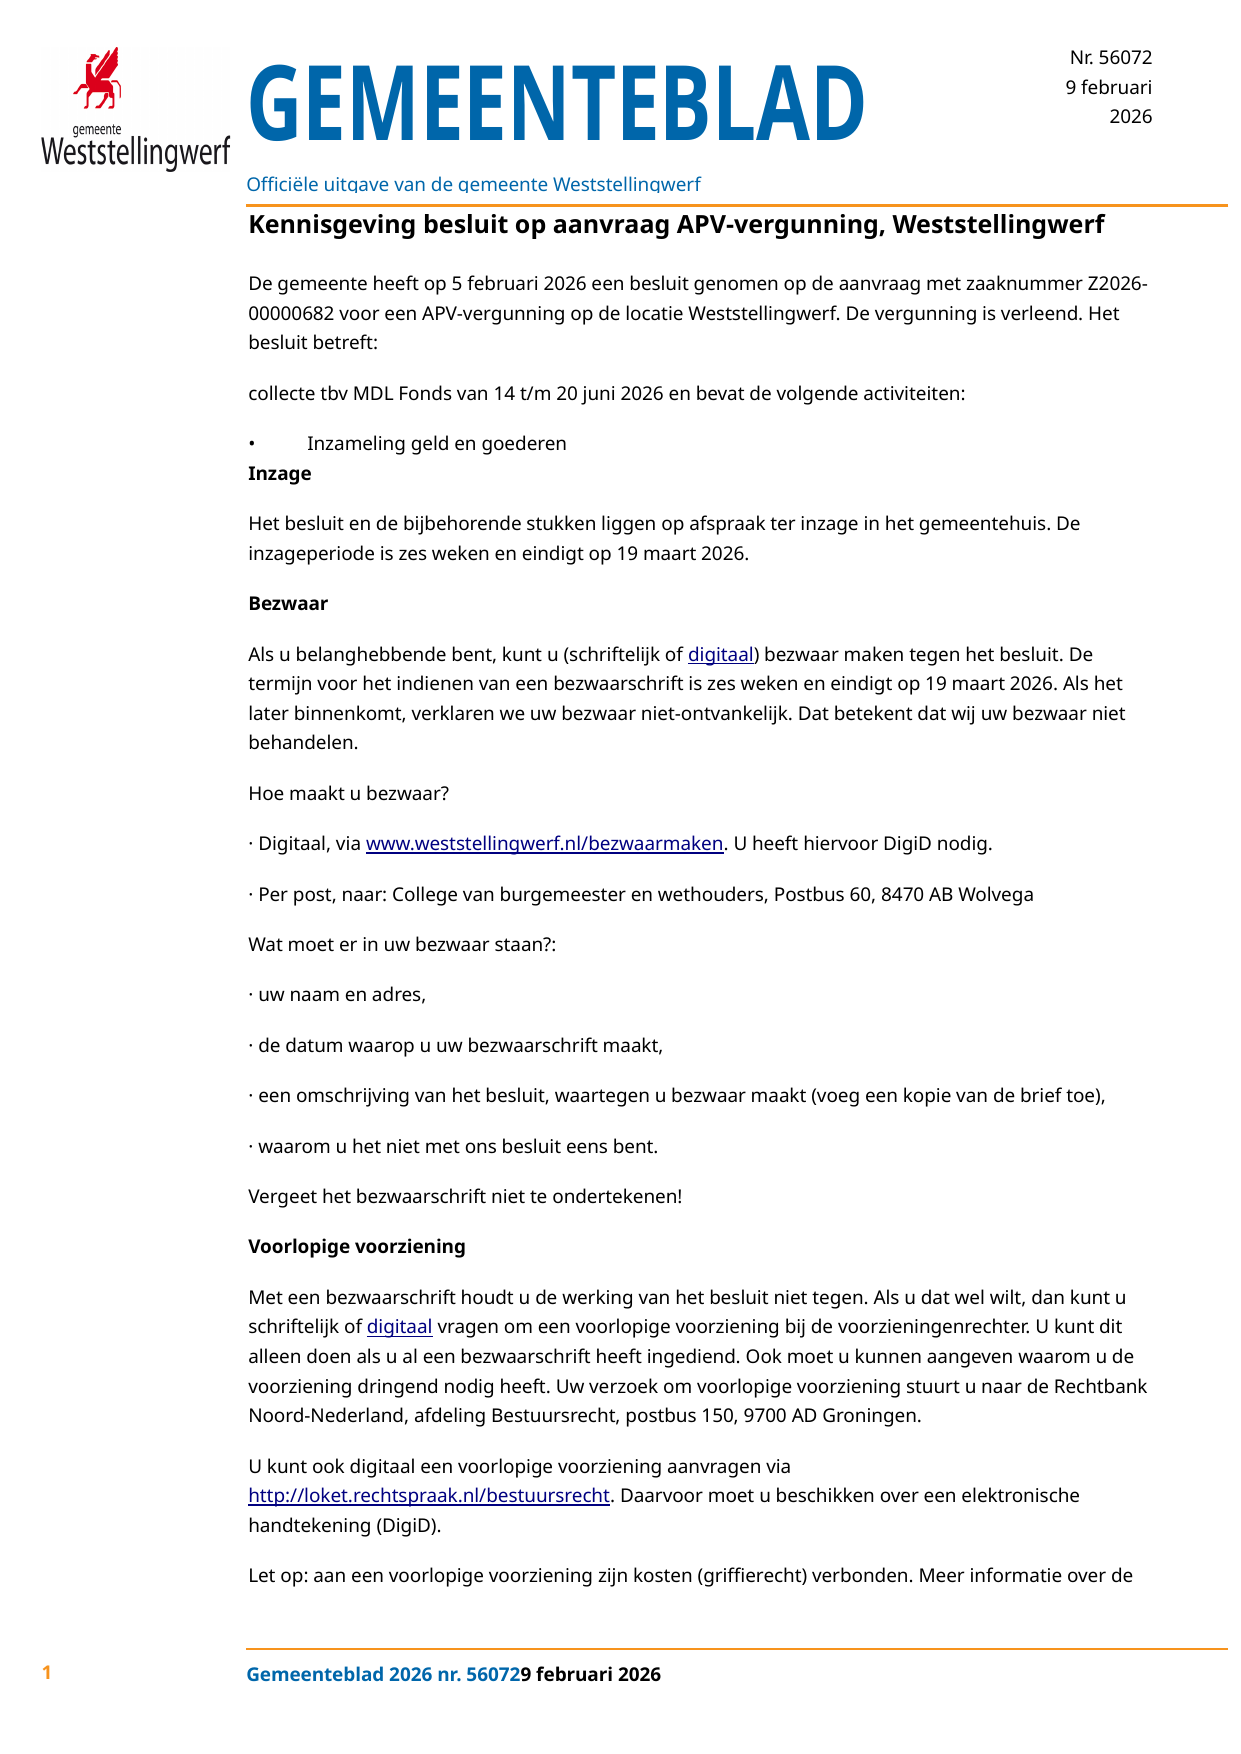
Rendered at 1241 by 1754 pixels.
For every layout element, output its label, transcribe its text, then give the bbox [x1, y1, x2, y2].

text Let op: aan een voorlopige voorziening zijn kosten (griffierecht) verbonden. Meer informatie over de [248, 1562, 1152, 1588]
text Voorlopige voorziening [248, 1234, 1152, 1259]
text · een omschrijving van het besluit, waartegen u bezwaar maakt (voeg een kopie van de brief toe), [248, 1082, 1152, 1108]
text U kunt ook digitaal een voorlopige voorziening aanvragen via http://loket.rechtspraak.nl/bestuursrecht. Daarvoor moet u beschikken over een elektronische handtekening (DigiD). [248, 1453, 1152, 1538]
picture [41, 47, 231, 172]
text Bezwaar [248, 590, 1152, 616]
text · Digitaal, via www.weststellingwerf.nl/bezwaarmaken. U heeft hiervoor DigiD nodig. [248, 830, 1152, 856]
text Met een bezwaarschrift houdt u de werking van het besluit niet tegen. Als u dat wel wilt, dan kunt u schriftelijk of digitaal vragen om een voorlopige voorziening bij de voorzieningenrechter. U kunt dit alleen doen als u al een bezwaarschrift heeft ingediend. Ook moet u kunnen aangeven waarom u de voorziening dringend nodig heeft. Uw verzoek om voorlopige voorziening stuurt u naar de Rechtbank Noord-Nederland, afdeling Bestuursrecht, postbus 150, 9700 AD Groningen. [248, 1284, 1152, 1428]
text Vergeet het bezwaarschrift niet te ondertekenen! [248, 1183, 1152, 1209]
text · Per post, naar: College van burgemeester en wethouders, Postbus 60, 8470 AB Wolvega [248, 881, 1152, 906]
text · waarom u het niet met ons besluit eens bent. [248, 1133, 1152, 1158]
text Het besluit en de bijbehorende stukken liggen op afspraak ter inzage in het gemeentehuis. De inzageperiode is zes weken en eindigt op 19 maart 2026. [248, 510, 1152, 566]
text De gemeente heeft op 5 februari 2026 een besluit genomen op de aanvraag met zaaknummer Z2026-00000682 voor een APV-vergunning op de locatie Weststellingwerf. De vergunning is verleend. Het besluit betreft: [248, 270, 1152, 355]
text Als u belanghebbende bent, kunt u (schriftelijk of digitaal) bezwaar maken tegen het besluit. De termijn voor het indienen van een bezwaarschrift is zes weken en eindigt op 19 maart 2026. Als het later binnenkomt, verklaren we uw bezwaar niet-ontvankelijk. Dat betekent dat wij uw bezwaar niet behandelen. [248, 641, 1152, 755]
text · de datum waarop u uw bezwaarschrift maakt, [248, 1032, 1152, 1058]
text Hoe maakt u bezwaar? [248, 780, 1152, 806]
text Wat moet er in uw bezwaar staan?: [248, 931, 1152, 957]
text Inzage [248, 460, 1152, 486]
list Inzameling geld en goederen [248, 430, 1152, 456]
text Kennisgeving besluit op aanvraag APV-vergunning, Weststellingwerf [248, 207, 1152, 241]
text · uw naam en adres, [248, 982, 1152, 1007]
text collecte tbv MDL Fonds van 14 t/m 20 juni 2026 en bevat de volgende activiteiten: [248, 380, 1152, 406]
